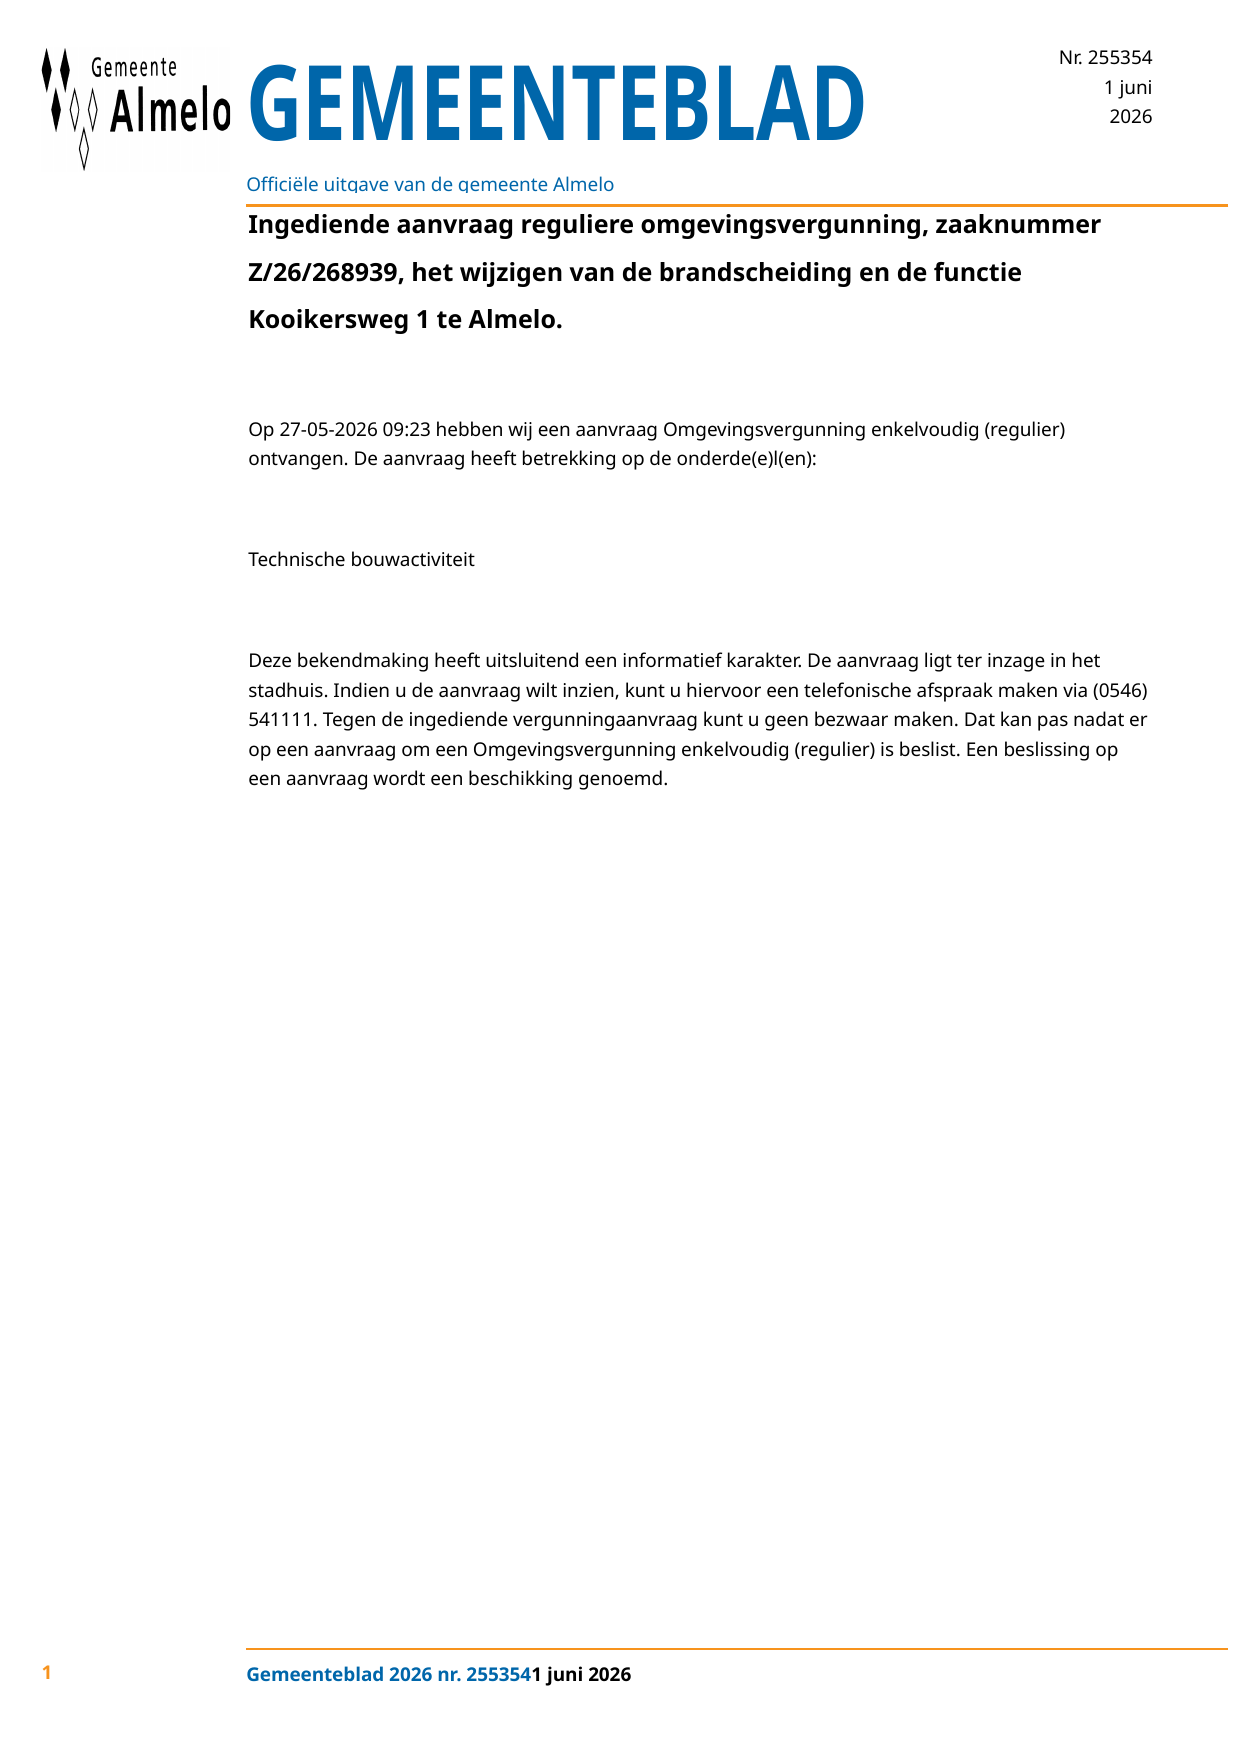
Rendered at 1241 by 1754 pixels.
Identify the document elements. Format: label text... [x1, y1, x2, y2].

text Technische bouwactiviteit [248, 546, 1152, 572]
text Ingediende aanvraag reguliere omgevingsvergunning, zaaknummer Z/26/268939, het wijzigen van de brandscheiding en de functie Kooikersweg 1 te Almelo. [248, 207, 1152, 336]
text Op 27-05-2026 09:23 hebben wij een aanvraag Omgevingsvergunning enkelvoudig (regulier) ontvangen. De aanvraag heeft betrekking op de onderde(e)l(en): [248, 416, 1152, 471]
picture [41, 47, 231, 172]
text Deze bekendmaking heeft uitsluitend een informatief karakter. De aanvraag ligt ter inzage in het stadhuis. Indien u de aanvraag wilt inzien, kunt u hiervoor een telefonische afspraak maken via (0546) 541111. Tegen de ingediende vergunningaanvraag kunt u geen bezwaar maken. Dat kan pas nadat er op een aanvraag om een Omgevingsvergunning enkelvoudig (regulier) is beslist. Een beslissing op een aanvraag wordt een beschikking genoemd. [248, 647, 1152, 791]
